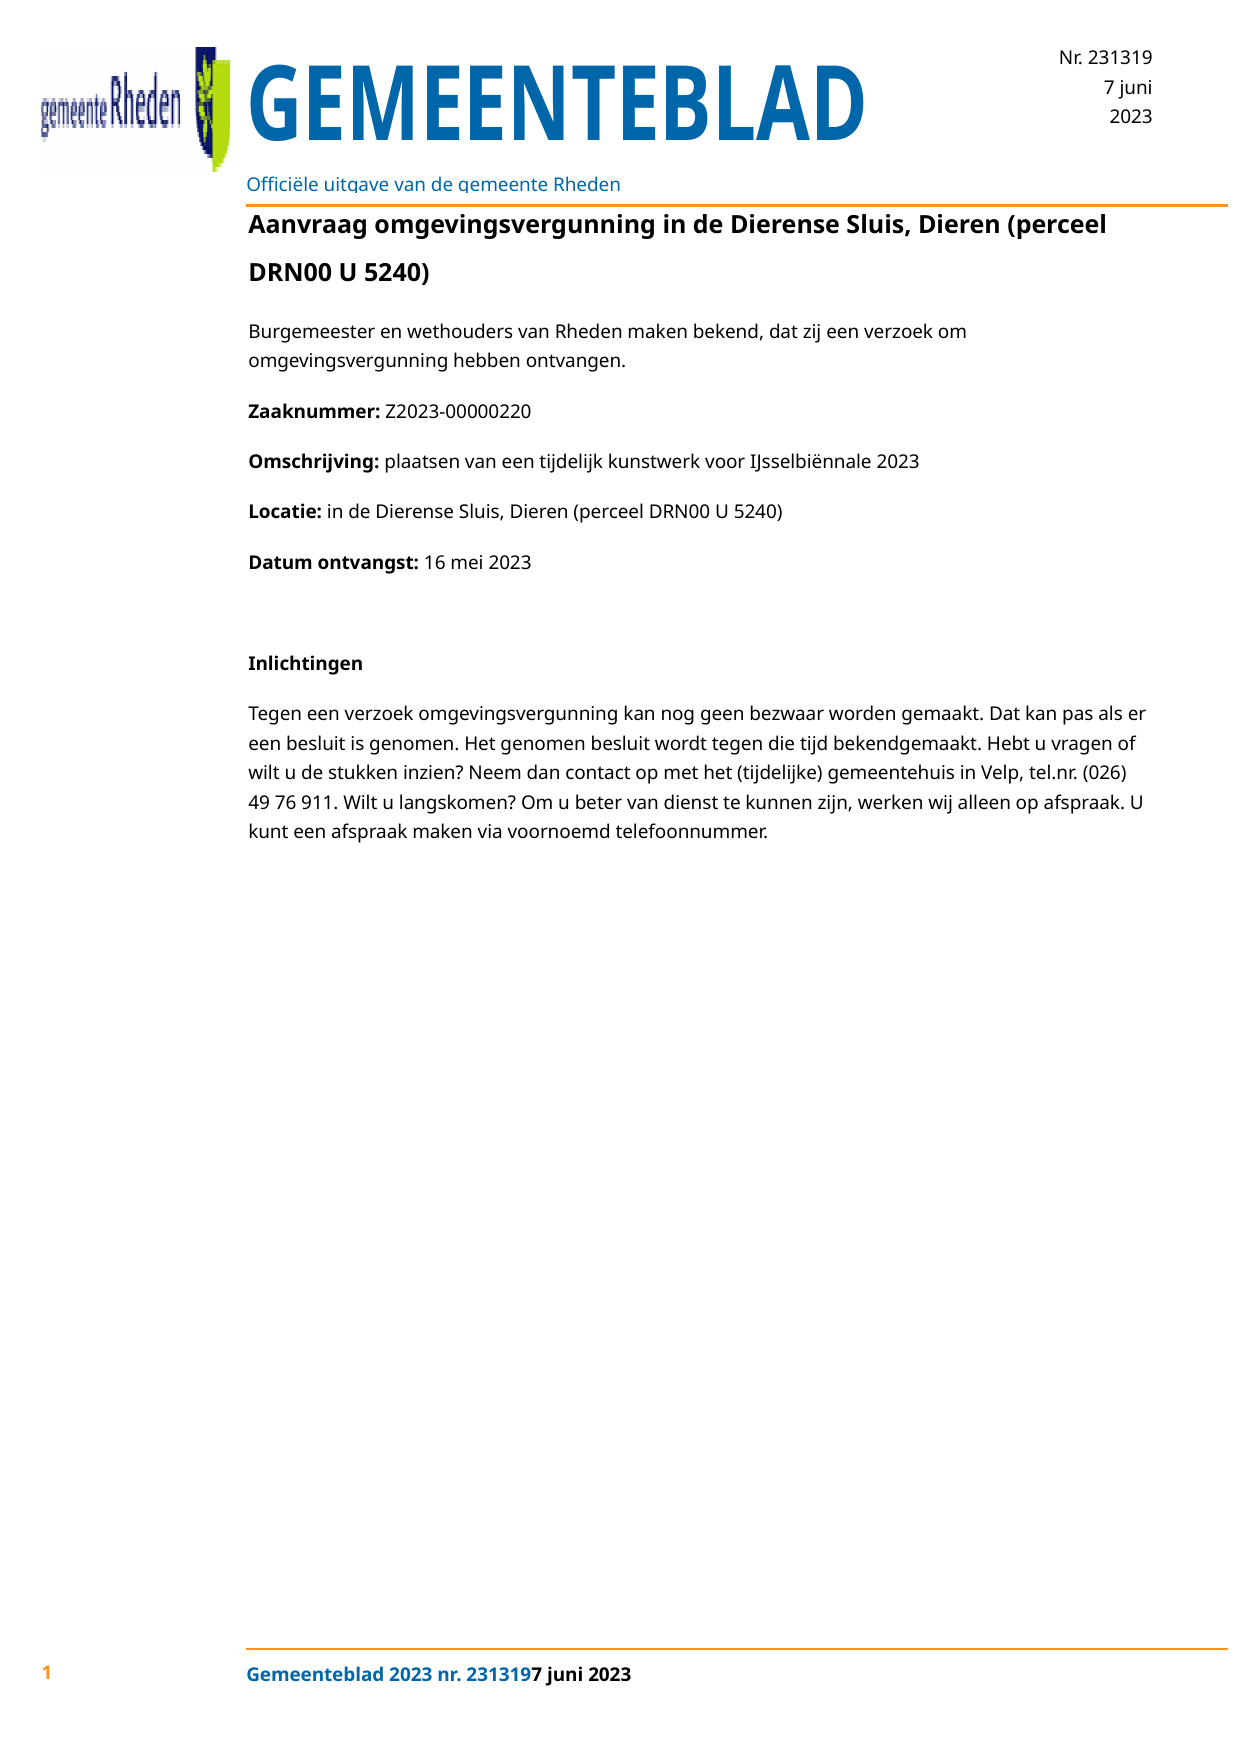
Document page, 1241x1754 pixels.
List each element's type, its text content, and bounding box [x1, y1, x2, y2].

text Datum ontvangst: 16 mei 2023 [248, 549, 1152, 575]
text Omschrijving: plaatsen van een tijdelijk kunstwerk voor IJsselbiënnale 2023 [248, 448, 1152, 474]
text Aanvraag omgevingsvergunning in de Dierense Sluis, Dieren (perceel DRN00 U 5240) [248, 207, 1152, 288]
text Zaaknummer: Z2023-00000220 [248, 398, 1152, 424]
picture [41, 47, 231, 172]
text Burgemeester en wethouders van Rheden maken bekend, dat zij een verzoek om omgevingsvergunning hebben ontvangen. [248, 318, 1152, 373]
text Tegen een verzoek omgevingsvergunning kan nog geen bezwaar worden gemaakt. Dat kan pas als er een besluit is genomen. Het genomen besluit wordt tegen die tijd bekendgemaakt. Hebt u vragen of wilt u de stukken inzien? Neem dan contact op met het (tijdelijke) gemeentehuis in Velp, tel.nr. (026) 49 76 911. Wilt u langskomen? Om u beter van dienst te kunnen zijn, werken wij alleen op afspraak. U kunt een afspraak maken via voornoemd telefoonnummer. [248, 700, 1152, 844]
text Inlichtingen [248, 650, 1152, 676]
text Locatie: in de Dierense Sluis, Dieren (perceel DRN00 U 5240) [248, 499, 1152, 524]
